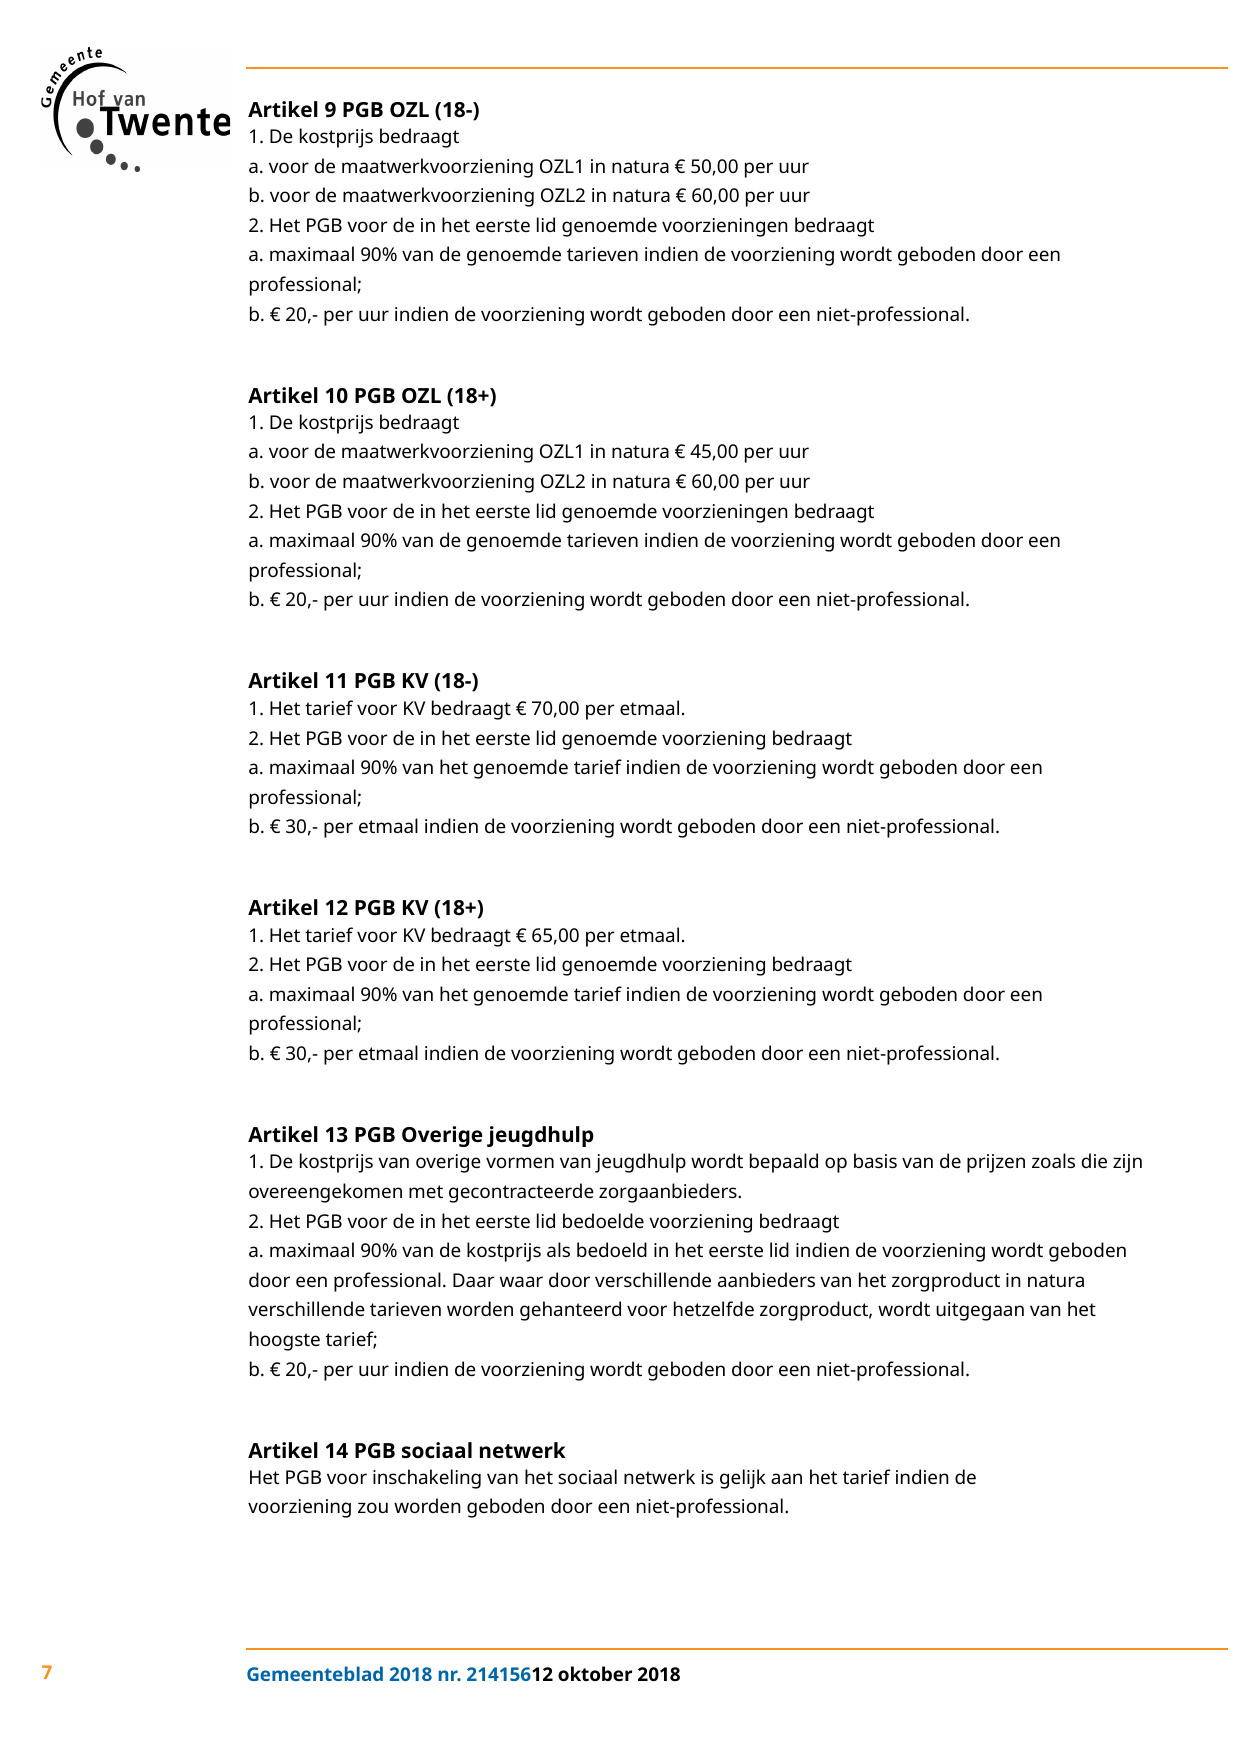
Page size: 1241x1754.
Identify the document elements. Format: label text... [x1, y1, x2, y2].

text b. € 30,- per etmaal indien de voorziening wordt geboden door een niet-professional. [248, 1040, 1152, 1066]
text Artikel 12 PGB KV (18+) [248, 893, 1152, 922]
picture [41, 47, 231, 172]
text 1. De kostprijs van overige vormen van jeugdhulp wordt bepaald op basis van de prijzen zoals die zijn overeengekomen met gecontracteerde zorgaanbieders. [248, 1149, 1152, 1204]
text Artikel 11 PGB KV (18-) [248, 667, 1152, 695]
text a. maximaal 90% van de genoemde tarieven indien de voorziening wordt geboden door een professional; [248, 242, 1152, 297]
text Artikel 14 PGB sociaal netwerk [248, 1436, 1152, 1464]
text voorziening zou worden geboden door een niet-professional. [248, 1494, 1152, 1519]
text b. € 20,- per uur indien de voorziening wordt geboden door een niet-professional. [248, 587, 1152, 612]
text b. € 20,- per uur indien de voorziening wordt geboden door een niet-professional. [248, 301, 1152, 326]
text a. maximaal 90% van het genoemde tarief indien de voorziening wordt geboden door een professional; [248, 981, 1152, 1036]
text b. voor de maatwerkvoorziening OZL2 in natura € 60,00 per uur [248, 182, 1152, 208]
text b. € 30,- per etmaal indien de voorziening wordt geboden door een niet-professional. [248, 813, 1152, 839]
text a. voor de maatwerkvoorziening OZL1 in natura € 50,00 per uur [248, 153, 1152, 178]
text 2. Het PGB voor de in het eerste lid genoemde voorziening bedraagt [248, 725, 1152, 750]
text Artikel 13 PGB Overige jeugdhulp [248, 1120, 1152, 1149]
text 1. Het tarief voor KV bedraagt € 70,00 per etmaal. [248, 695, 1152, 721]
text a. maximaal 90% van het genoemde tarief indien de voorziening wordt geboden door een professional; [248, 754, 1152, 809]
text 1. Het tarief voor KV bedraagt € 65,00 per etmaal. [248, 922, 1152, 948]
text a. maximaal 90% van de genoemde tarieven indien de voorziening wordt geboden door een professional; [248, 527, 1152, 583]
text b. voor de maatwerkvoorziening OZL2 in natura € 60,00 per uur [248, 468, 1152, 494]
text 2. Het PGB voor de in het eerste lid genoemde voorzieningen bedraagt [248, 212, 1152, 238]
text 1. De kostprijs bedraagt [248, 409, 1152, 435]
text Artikel 10 PGB OZL (18+) [248, 381, 1152, 409]
text a. voor de maatwerkvoorziening OZL1 in natura € 45,00 per uur [248, 439, 1152, 464]
text Het PGB voor inschakeling van het sociaal netwerk is gelijk aan het tarief indien de [248, 1464, 1152, 1490]
text 2. Het PGB voor de in het eerste lid genoemde voorziening bedraagt [248, 951, 1152, 977]
text Artikel 9 PGB OZL (18-) [248, 95, 1152, 123]
text 1. De kostprijs bedraagt [248, 123, 1152, 149]
text 2. Het PGB voor de in het eerste lid genoemde voorzieningen bedraagt [248, 498, 1152, 524]
text a. maximaal 90% van de kostprijs als bedoeld in het eerste lid indien de voorziening wordt geboden door een professional. Daar waar door verschillende aanbieders van het zorgproduct in natura verschillende tarieven worden gehanteerd voor hetzelfde zorgproduct, wordt uitgegaan van het hoogste tarief; [248, 1237, 1152, 1352]
text 2. Het PGB voor de in het eerste lid bedoelde voorziening bedraagt [248, 1208, 1152, 1233]
text b. € 20,- per uur indien de voorziening wordt geboden door een niet-professional. [248, 1356, 1152, 1381]
